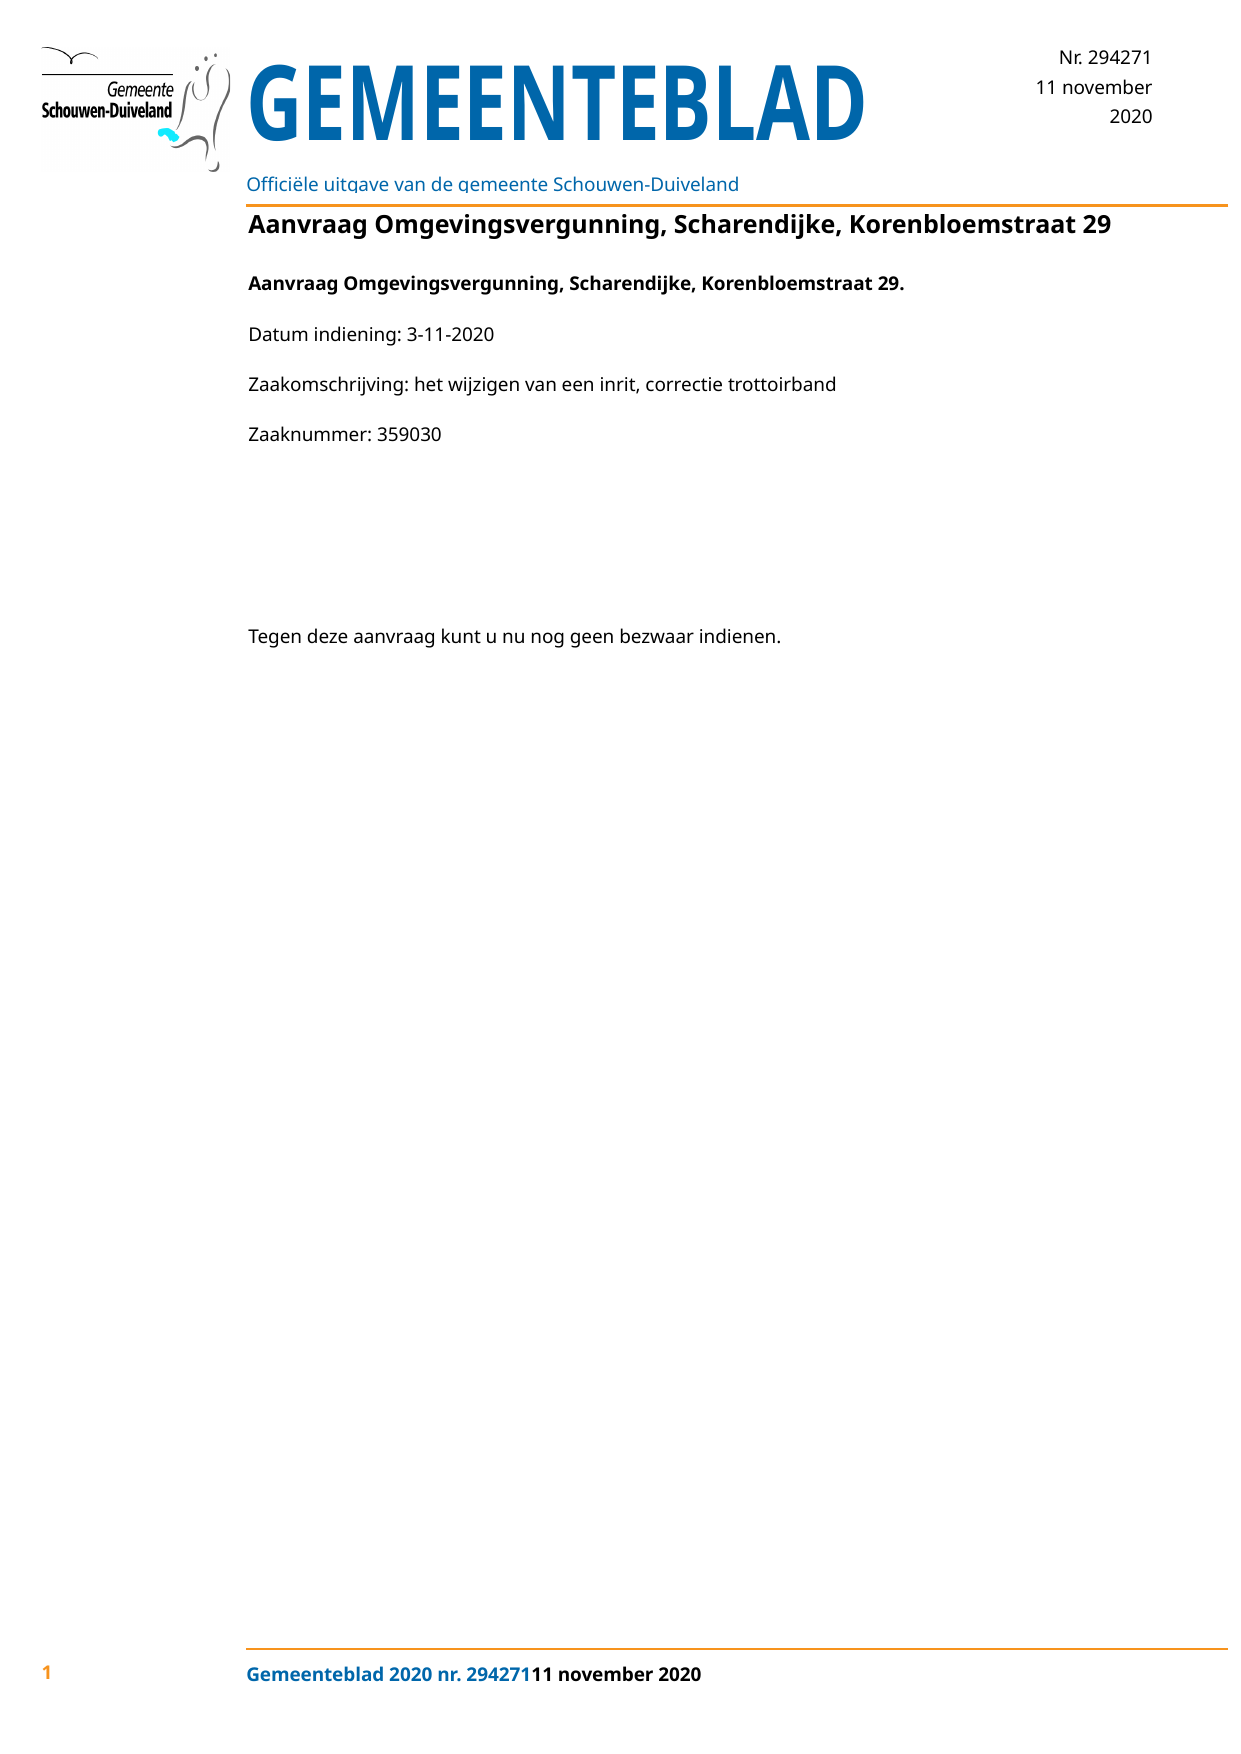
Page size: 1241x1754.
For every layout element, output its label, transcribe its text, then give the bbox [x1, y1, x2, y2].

text Zaaknummer: 359030 [248, 422, 1152, 447]
text Aanvraag Omgevingsvergunning, Scharendijke, Korenbloemstraat 29. [248, 270, 1152, 296]
text Zaakomschrijving: het wijzigen van een inrit, correctie trottoirband [248, 371, 1152, 397]
text Datum indiening: 3-11-2020 [248, 321, 1152, 346]
text Aanvraag Omgevingsvergunning, Scharendijke, Korenbloemstraat 29 [248, 207, 1152, 241]
picture [41, 47, 231, 172]
text Tegen deze aanvraag kunt u nu nog geen bezwaar indienen. [248, 623, 1152, 649]
